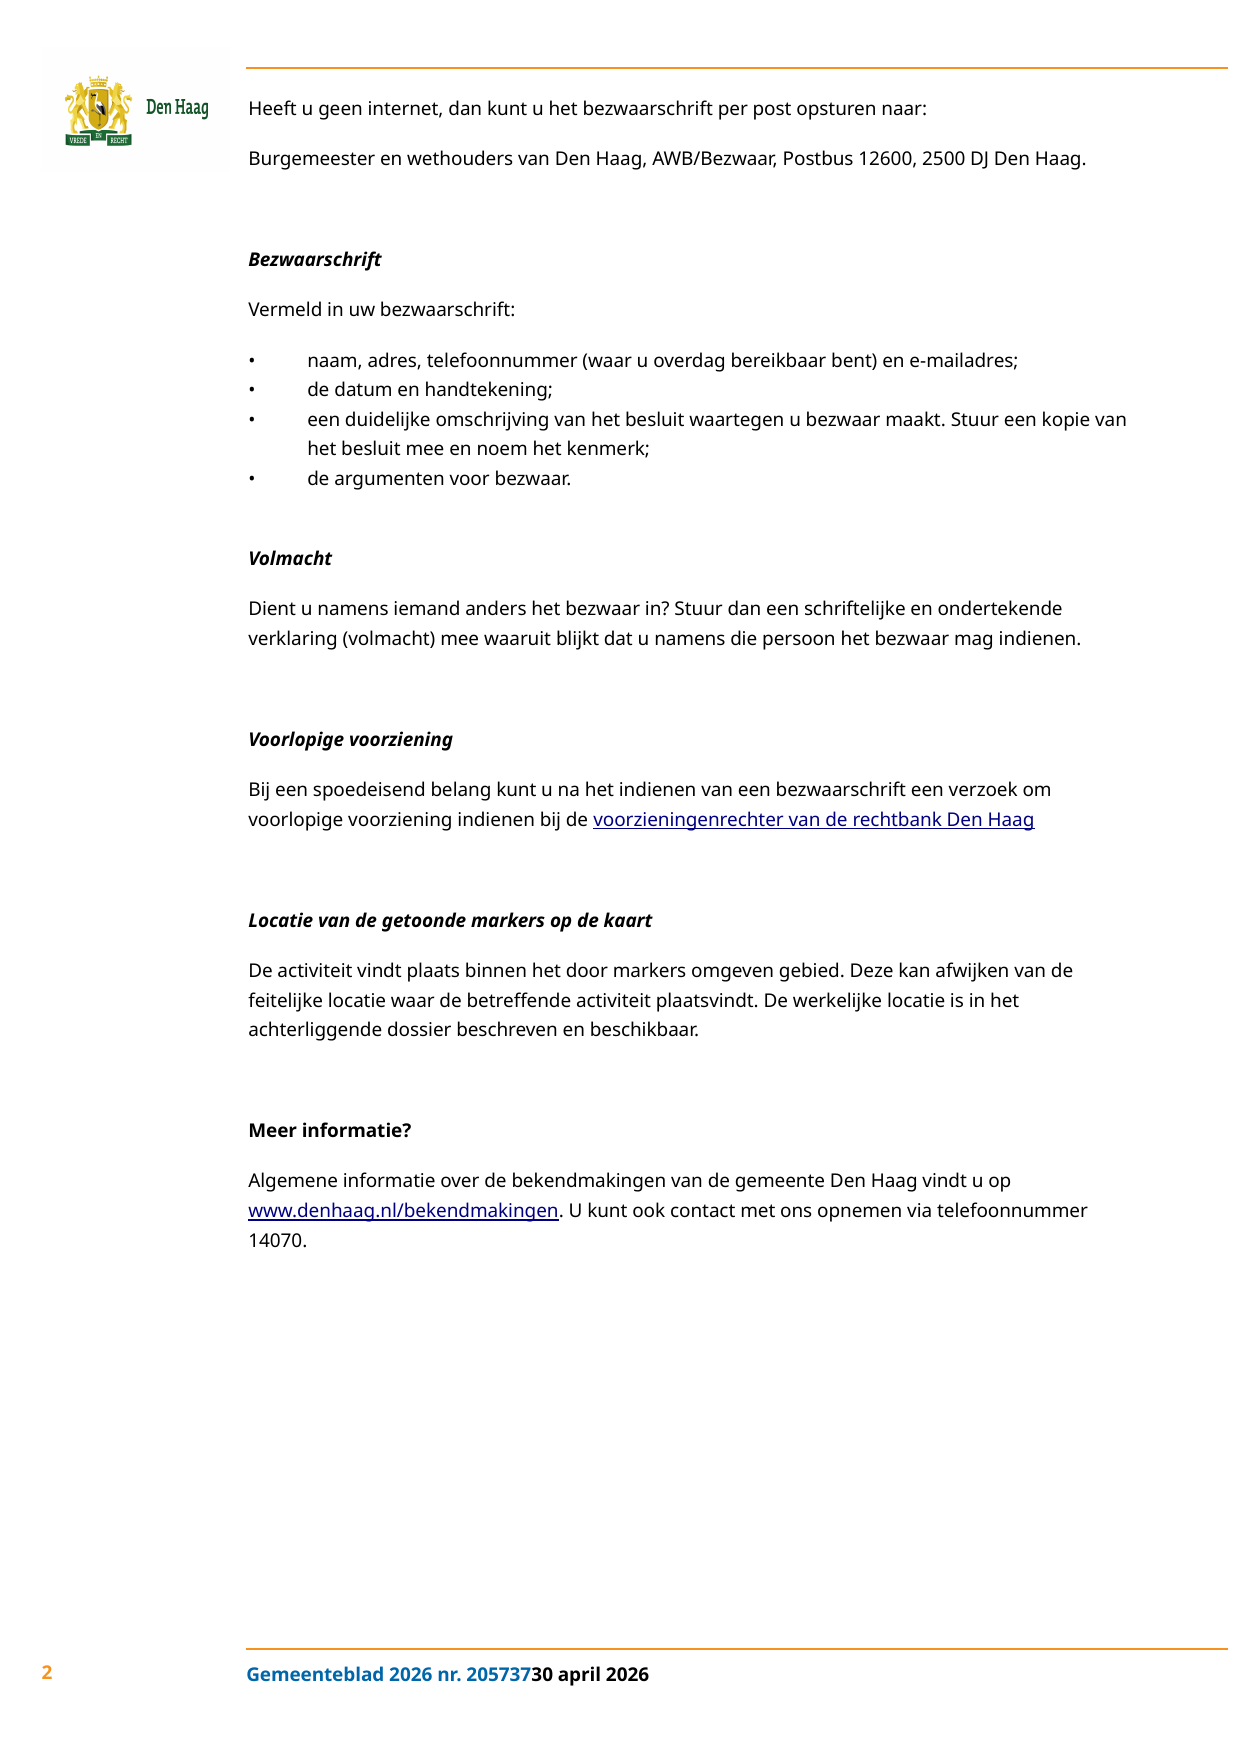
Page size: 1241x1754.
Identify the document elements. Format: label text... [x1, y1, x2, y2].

list de datum en handtekening; [248, 376, 1152, 402]
text Vermeld in uw bezwaarschrift: [248, 296, 1152, 322]
text De activiteit vindt plaats binnen het door markers omgeven gebied. Deze kan afwijken van de feitelijke locatie waar de betreffende activiteit plaatsvindt. De werkelijke locatie is in het achterliggende dossier beschreven en beschikbaar. [248, 957, 1152, 1042]
text Heeft u geen internet, dan kunt u het bezwaarschrift per post opsturen naar: [248, 95, 1152, 121]
text Volmacht [248, 545, 1152, 571]
text Bezwaarschrift [248, 246, 1152, 272]
text Locatie van de getoonde markers op de kaart [248, 907, 1152, 933]
text Meer informatie? [248, 1117, 1152, 1143]
text Voorlopige voorziening [248, 726, 1152, 752]
text Algemene informatie over de bekendmakingen van de gemeente Den Haag vindt u op www.denhaag.nl/bekendmakingen. U kunt ook contact met ons opnemen via telefoonnummer 14070. [248, 1168, 1152, 1253]
list naam, adres, telefoonnummer (waar u overdag bereikbaar bent) en e-mailadres; [248, 347, 1152, 373]
list de argumenten voor bezwaar. [248, 465, 1152, 491]
text Bij een spoedeisend belang kunt u na het indienen van een bezwaarschrift een verzoek om voorlopige voorziening indienen bij de voorzieningenrechter van de rechtbank Den Haag [248, 776, 1152, 832]
text Burgemeester en wethouders van Den Haag, AWB/Bezwaar, Postbus 12600, 2500 DJ Den Haag. [248, 145, 1152, 171]
text Dient u namens iemand anders het bezwaar in? Stuur dan een schriftelijke en ondertekende verklaring (volmacht) mee waaruit blijkt dat u namens die persoon het bezwaar mag indienen. [248, 596, 1152, 651]
picture [41, 47, 231, 172]
list een duidelijke omschrijving van het besluit waartegen u bezwaar maakt. Stuur een kopie van het besluit mee en noem het kenmerk; [248, 406, 1152, 461]
